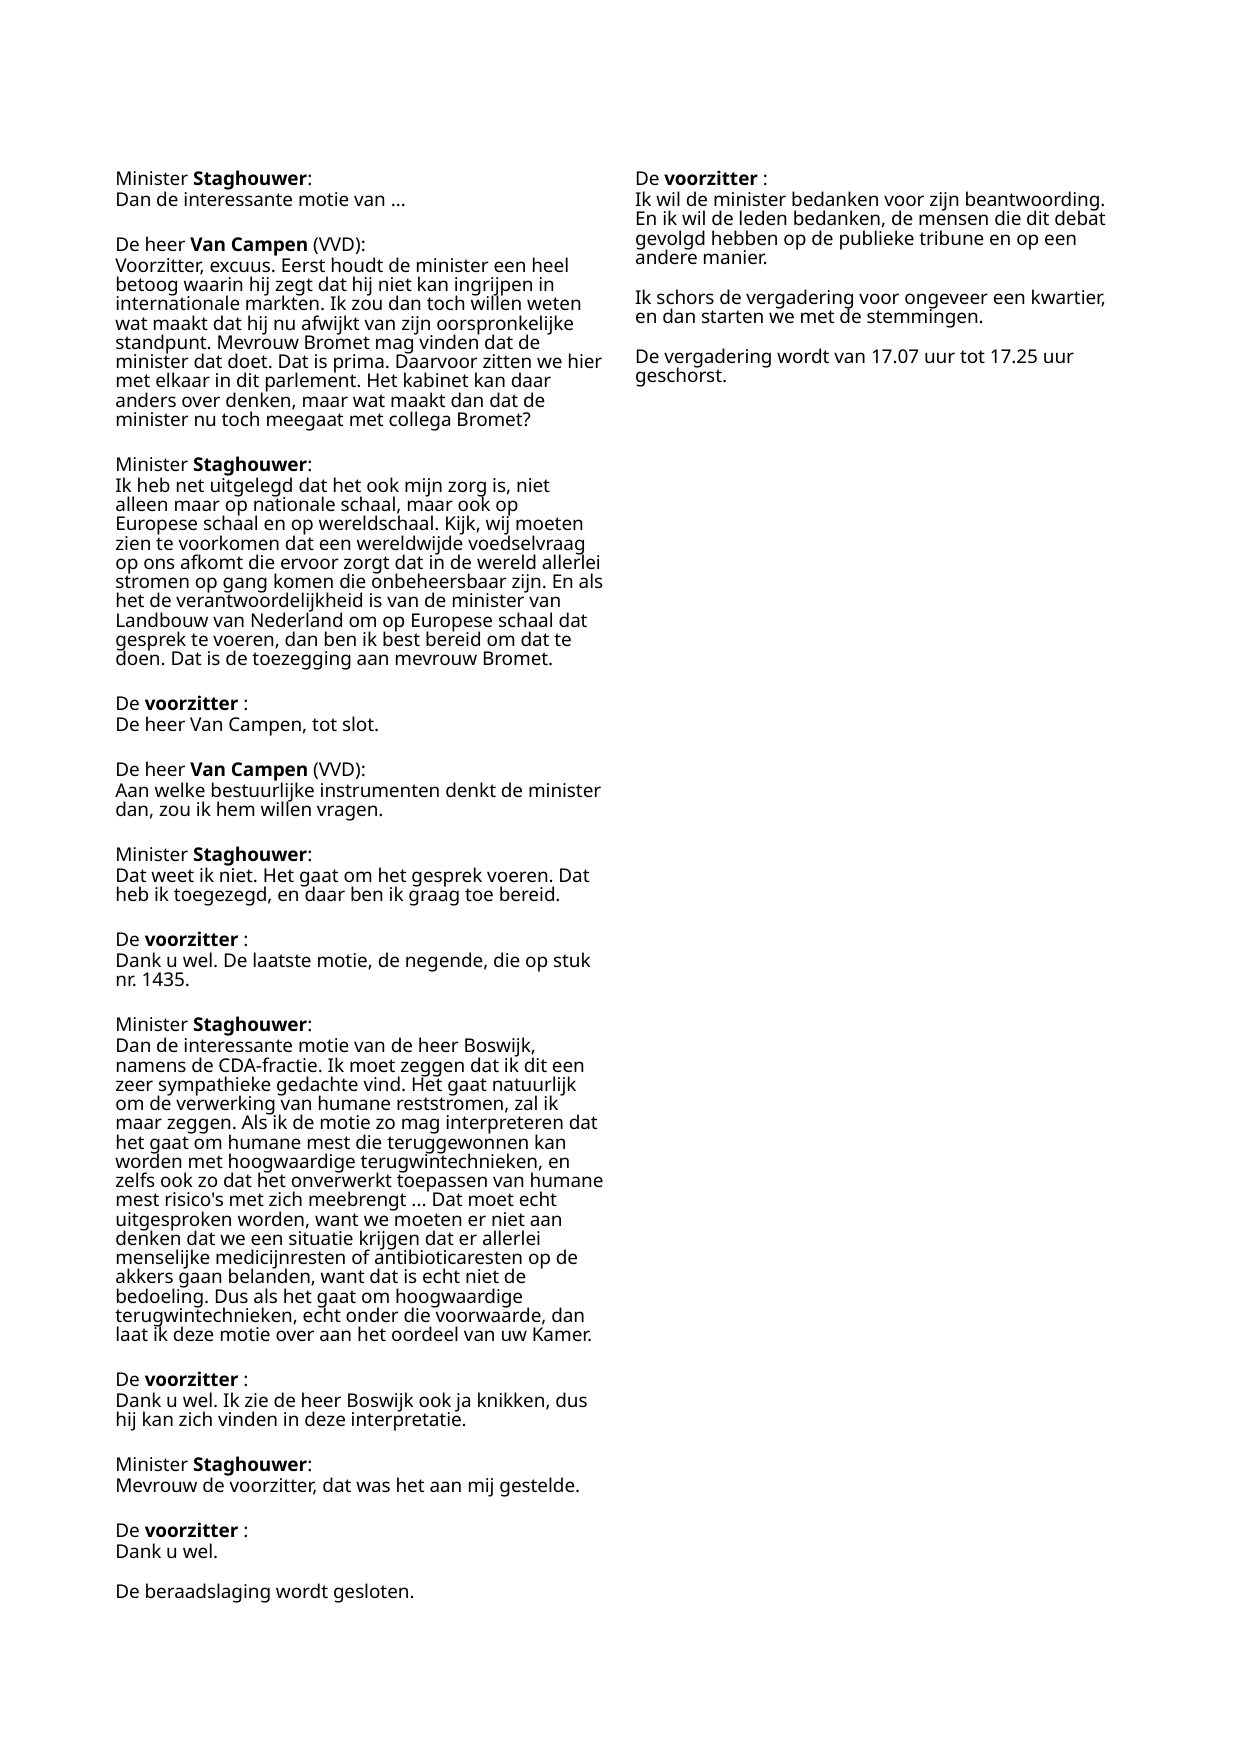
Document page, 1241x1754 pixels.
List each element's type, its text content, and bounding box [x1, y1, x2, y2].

text Ik schors de vergadering voor ongeveer een kwartier, en dan starten we met de stemmingen. [635, 289, 1125, 327]
text Ik wil de minister bedanken voor zijn beantwoording. En ik wil de leden bedanken, de mensen die dit debat gevolgd hebben op de publieke tribune en op een andere manier. [635, 191, 1125, 268]
text Dat weet ik niet. Het gaat om het gesprek voeren. Dat heb ik toegezegd, en daar ben ik graag toe bereid. [115, 867, 605, 906]
text Minister Staghouwer: [115, 1012, 605, 1037]
text Mevrouw de voorzitter, dat was het aan mij gestelde. [115, 1477, 605, 1497]
text Dank u wel. [115, 1543, 605, 1562]
text De heer Van Campen (VVD): [115, 231, 605, 257]
text Minister Staghouwer: [115, 841, 605, 867]
text Ik heb net uitgelegd dat het ook mijn zorg is, niet alleen maar op nationale schaal, maar ook op Europese schaal en op wereldschaal. Kijk, wij moeten zien te voorkomen dat een wereldwijde voedselvraag op ons afkomt die ervoor zorgt dat in de wereld allerlei stromen op gang komen die onbeheersbaar zijn. En als het de verantwoordelijkheid is van de minister van Landbouw van Nederland om op Europese schaal dat gesprek te voeren, dan ben ik best bereid om dat te doen. Dat is de toezegging aan mevrouw Bromet. [115, 477, 605, 669]
text De voorzitter : [635, 165, 1125, 191]
text Dank u wel. De laatste motie, de negende, die op stuk nr. 1435. [115, 952, 605, 991]
text Dan de interessante motie van de heer Boswijk, namens de CDA-fractie. Ik moet zeggen dat ik dit een zeer sympathieke gedachte vind. Het gaat natuurlijk om de verwerking van humane reststromen, zal ik maar zeggen. Als ik de motie zo mag interpreteren dat het gaat om humane mest die teruggewonnen kan worden met hoogwaardige terugwintechnieken, en zelfs ook zo dat het onverwerkt toepassen van humane mest risico's met zich meebrengt ... Dat moet echt uitgesproken worden, want we moeten er niet aan denken dat we een situatie krijgen dat er allerlei menselijke medicijnresten of antibioticaresten op de akkers gaan belanden, want dat is echt niet de bedoeling. Dus als het gaat om hoogwaardige terugwintechnieken, echt onder die voorwaarde, dan laat ik deze motie over aan het oordeel van uw Kamer. [115, 1037, 605, 1346]
text Minister Staghouwer: [115, 1452, 605, 1477]
text De heer Van Campen, tot slot. [115, 716, 605, 735]
text De voorzitter : [115, 690, 605, 716]
text Dan de interessante motie van … [115, 191, 605, 210]
text De voorzitter : [115, 926, 605, 952]
text Aan welke bestuurlijke instrumenten denkt de minister dan, zou ik hem willen vragen. [115, 782, 605, 821]
text De voorzitter : [115, 1517, 605, 1543]
text De voorzitter : [115, 1366, 605, 1392]
text De beraadslaging wordt gesloten. [115, 1583, 605, 1602]
text Minister Staghouwer: [115, 451, 605, 477]
text Voorzitter, excuus. Eerst houdt de minister een heel betoog waarin hij zegt dat hij niet kan ingrijpen in internationale markten. Ik zou dan toch willen weten wat maakt dat hij nu afwijkt van zijn oorspronkelijke standpunt. Mevrouw Bromet mag vinden dat de minister dat doet. Dat is prima. Daarvoor zitten we hier met elkaar in dit parlement. Het kabinet kan daar anders over denken, maar wat maakt dan dat de minister nu toch meegaat met collega Bromet? [115, 257, 605, 430]
text Dank u wel. Ik zie de heer Boswijk ook ja knikken, dus hij kan zich vinden in deze interpretatie. [115, 1392, 605, 1431]
text De vergadering wordt van 17.07 uur tot 17.25 uur geschorst. [635, 348, 1125, 387]
text De heer Van Campen (VVD): [115, 756, 605, 782]
text Minister Staghouwer: [115, 165, 605, 191]
